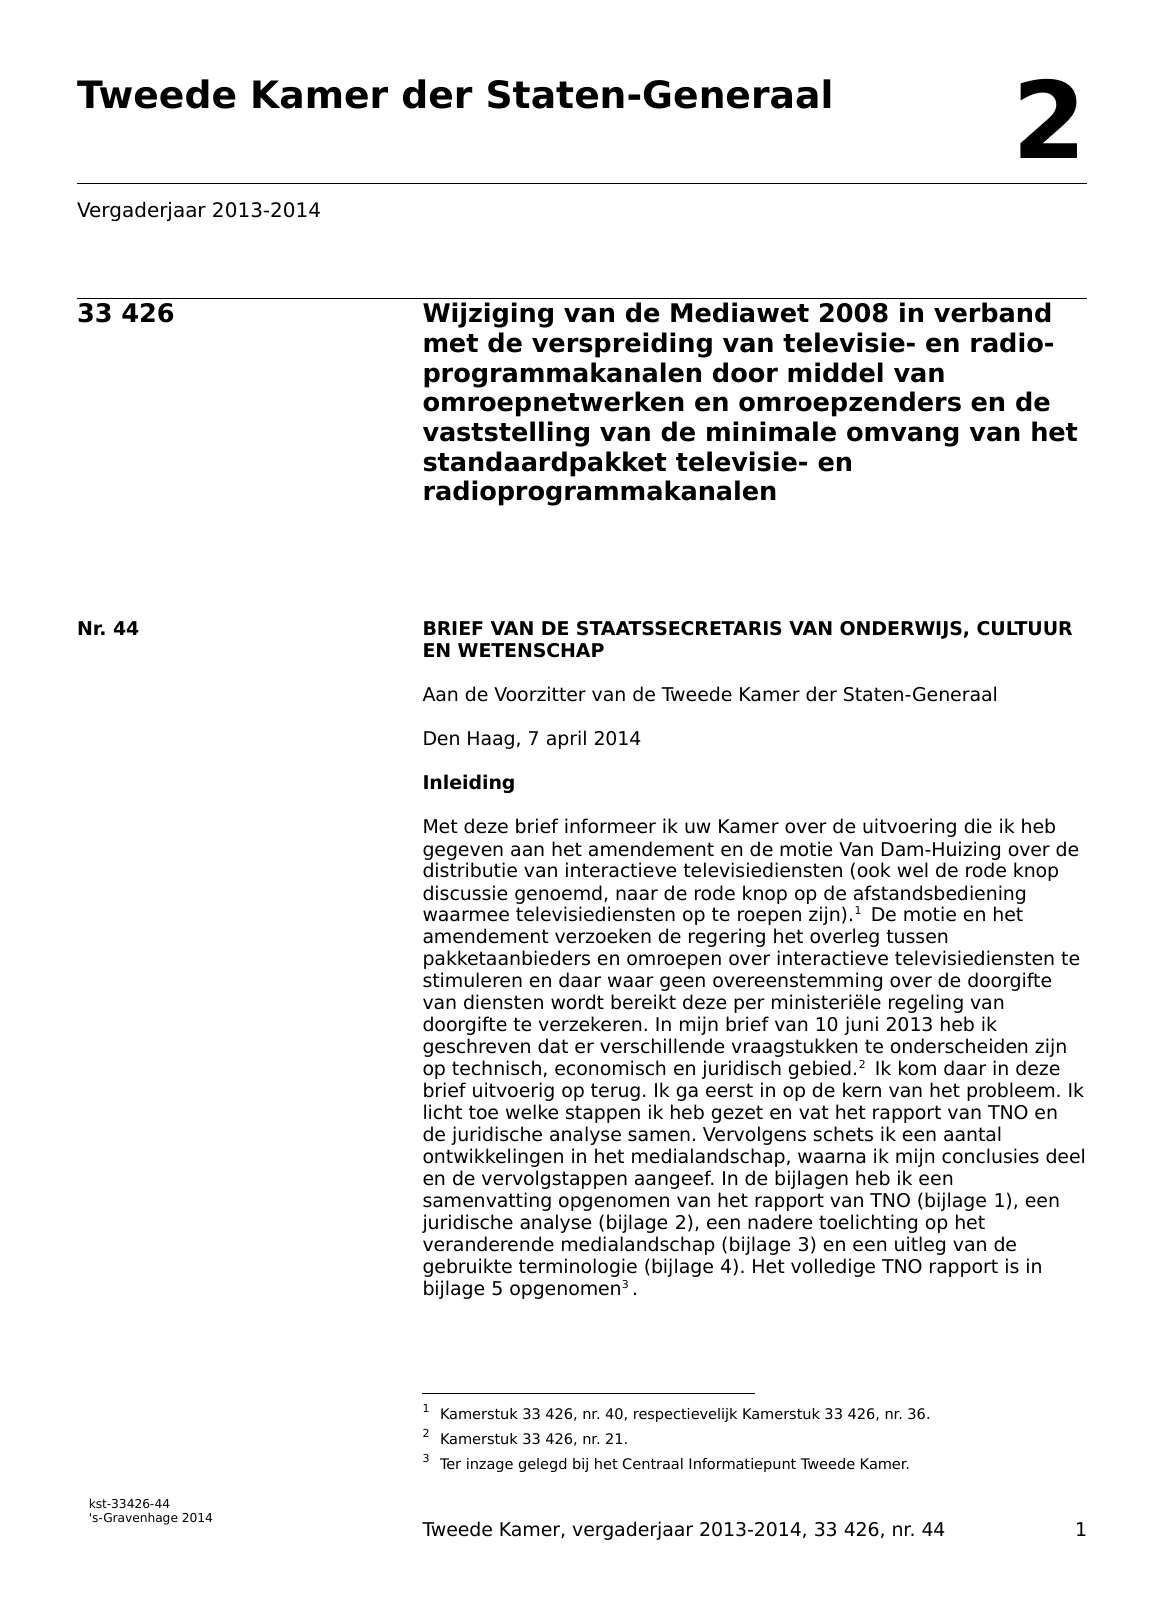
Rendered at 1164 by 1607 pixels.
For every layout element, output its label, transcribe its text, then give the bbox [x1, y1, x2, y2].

table_header 2 [886, 59, 1087, 183]
text kst-33426-44 [88, 1497, 323, 1511]
subtitle 33 426 Wijziging van de Mediawet 2008 in verband met de verspreiding van televisie- en radio- programmakanalen door middel van omroepnetwerken en omroepzenders en de vaststelling van de minimale omvang van het standaardpakket televisie- en radioprogrammakanalen [77, 299, 1087, 507]
text Kamerstuk 33 426, nr. 40, respectievelijk Kamerstuk 33 426, nr. 36. [422, 1402, 1087, 1424]
table_header Tweede Kamer der Staten-Generaal [77, 59, 886, 183]
text Met deze brief informeer ik uw Kamer over de uitvoering die ik heb gegeven aan het amendement en de motie Van Dam-Huizing over de distributie van interactieve televisiediensten (ook wel de rode knop discussie genoemd, naar de rode knop op de afstandsbediening waarmee televisiediensten op te roepen zijn). De motie en het amendement verzoeken de regering het overleg tussen pakketaanbieders en omroepen over interactieve televisiediensten te stimuleren en daar waar geen overeenstemming over de doorgifte van diensten wordt bereikt deze per ministeriële regeling van doorgifte te verzekeren. In mijn brief van 10 juni 2013 heb ik geschreven dat er verschillende vraagstukken te onderscheiden zijn op technisch, economisch en juridisch gebied. Ik kom daar in deze brief uitvoerig op terug. Ik ga eerst in op de kern van het probleem. Ik licht toe welke stappen ik heb gezet en vat het rapport van TNO en de juridische analyse samen. Vervolgens schets ik een aantal ontwikkelingen in het medialandschap, waarna ik mijn conclusies deel en de vervolgstappen aangeef. In de bijlagen heb ik een samenvatting opgenomen van het rapport van TNO (bijlage 1), een juridische analyse (bijlage 2), een nadere toelichting op het veranderende medialandschap (bijlage 3) en een uitleg van de gebruikte terminologie (bijlage 4). Het volledige TNO rapport is in bijlage 5 opgenomen. [422, 816, 1087, 1300]
subtitle Inleiding [422, 772, 1087, 794]
text Ter inzage gelegd bij het Centraal Informatiepunt Tweede Kamer. [422, 1452, 1087, 1474]
table_cell Vergaderjaar 2013-2014 [77, 184, 1087, 298]
text 's-Gravenhage 2014 [88, 1511, 323, 1525]
text Kamerstuk 33 426, nr. 21. [422, 1427, 1087, 1449]
text Den Haag, 7 april 2014 [422, 728, 1087, 750]
subtitle Nr. 44 BRIEF VAN DE STAATSSECRETARIS VAN ONDERWIJS, CULTUUR EN WETENSCHAP [77, 618, 1087, 662]
text Aan de Voorzitter van de Tweede Kamer der Staten-Generaal [422, 684, 1087, 706]
